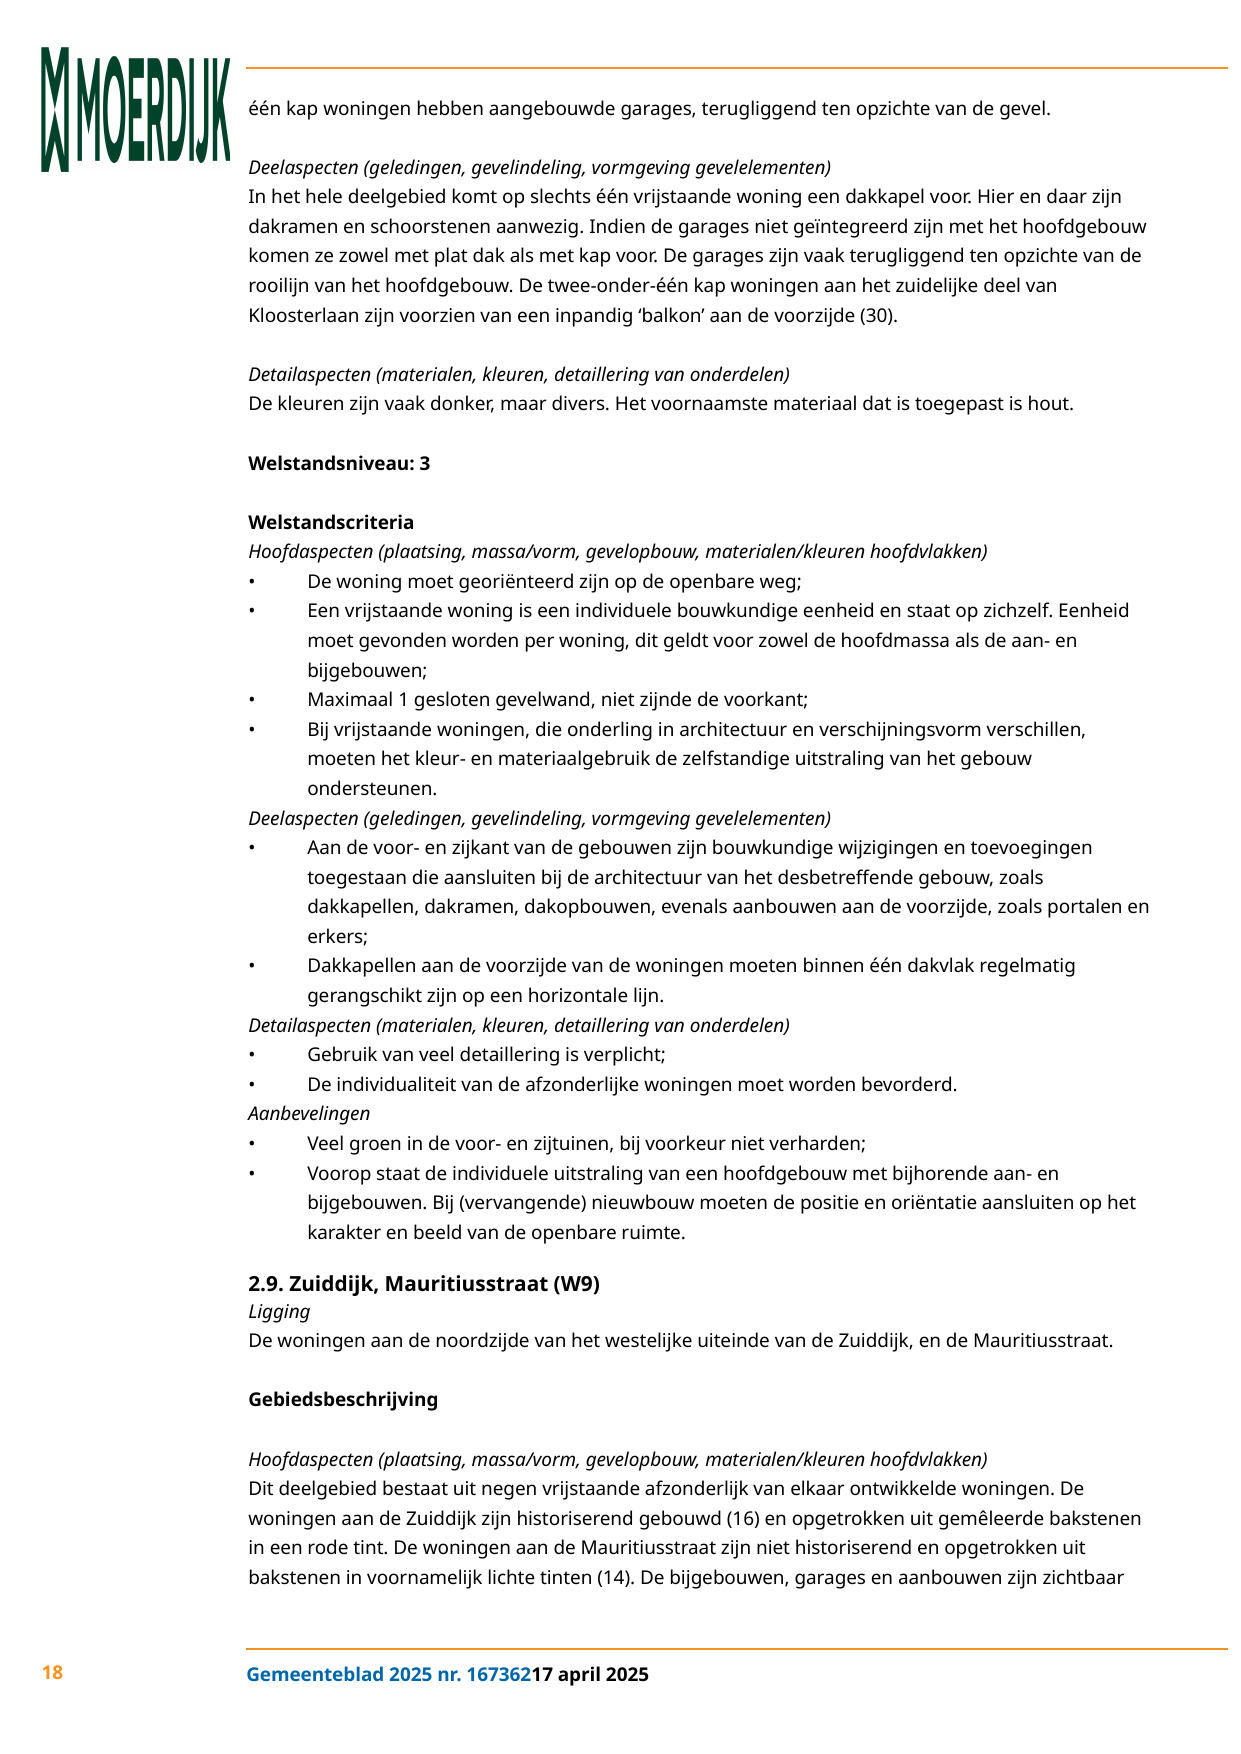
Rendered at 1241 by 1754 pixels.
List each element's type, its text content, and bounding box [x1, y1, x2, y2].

text Aanbevelingen [248, 1101, 1152, 1126]
list Voorop staat de individuele uitstraling van een hoofdgebouw met bijhorende aan- en bijgebouwen. Bij (vervangende) nieuwbouw moeten de positie en oriëntatie aansluiten op het karakter en beeld van de openbare ruimte. [248, 1160, 1152, 1245]
list De woning moet georiënteerd zijn op de openbare weg; [248, 568, 1152, 594]
text Hoofdaspecten (plaatsing, massa/vorm, gevelopbouw, materialen/kleuren hoofdvlakken) [248, 1446, 1152, 1471]
list Dakkapellen aan de voorzijde van de woningen moeten binnen één dakvlak regelmatig gerangschikt zijn op een horizontale lijn. [248, 953, 1152, 1008]
list Maximaal 1 gesloten gevelwand, niet zijnde de voorkant; [248, 686, 1152, 712]
list Een vrijstaande woning is een individuele bouwkundige eenheid en staat op zichzelf. Eenheid moet gevonden worden per woning, dit geldt voor zowel de hoofdmassa als de aan- en bijgebouwen; [248, 598, 1152, 683]
list Bij vrijstaande woningen, die onderling in architectuur en verschijningsvorm verschillen, moeten het kleur- en materiaalgebruik de zelfstandige uitstraling van het gebouw ondersteunen. [248, 716, 1152, 801]
list Veel groen in de voor- en zijtuinen, bij voorkeur niet verharden; [248, 1130, 1152, 1156]
list Gebruik van veel detaillering is verplicht; [248, 1041, 1152, 1067]
text Hoofdaspecten (plaatsing, massa/vorm, gevelopbouw, materialen/kleuren hoofdvlakken) [248, 538, 1152, 564]
text Welstandscriteria [248, 509, 1152, 535]
text Welstandsniveau: 3 [248, 450, 1152, 476]
text 2.9. Zuiddijk, Mauritiusstraat (W9) [248, 1269, 1152, 1298]
text één kap woningen hebben aangebouwde garages, terugliggend ten opzichte van de gevel. [248, 95, 1152, 121]
text Detailaspecten (materialen, kleuren, detaillering van onderdelen) [248, 361, 1152, 387]
text De kleuren zijn vaak donker, maar divers. Het voornaamste materiaal dat is toegepast is hout. [248, 391, 1152, 416]
picture [41, 47, 231, 172]
text Deelaspecten (geledingen, gevelindeling, vormgeving gevelelementen) [248, 154, 1152, 180]
text De woningen aan de noordzijde van het westelijke uiteinde van de Zuiddijk, en de Mauritiusstraat. [248, 1327, 1152, 1353]
text Gebiedsbeschrijving [248, 1387, 1152, 1412]
text Dit deelgebied bestaat uit negen vrijstaande afzonderlijk van elkaar ontwikkelde woningen. De woningen aan de Zuiddijk zijn historiserend gebouwd (16) en opgetrokken uit gemêleerde bakstenen in een rode tint. De woningen aan de Mauritiusstraat zijn niet historiserend en opgetrokken uit bakstenen in voornamelijk lichte tinten (14). De bijgebouwen, garages en aanbouwen zijn zichtbaar [248, 1475, 1152, 1590]
text In het hele deelgebied komt op slechts één vrijstaande woning een dakkapel voor. Hier en daar zijn dakramen en schoorstenen aanwezig. Indien de garages niet geïntegreerd zijn met het hoofdgebouw komen ze zowel met plat dak als met kap voor. De garages zijn vaak terugliggend ten opzichte van de rooilijn van het hoofdgebouw. De twee-onder-één kap woningen aan het zuidelijke deel van Kloosterlaan zijn voorzien van een inpandig ‘balkon’ aan de voorzijde (30). [248, 183, 1152, 328]
text Deelaspecten (geledingen, gevelindeling, vormgeving gevelelementen) [248, 805, 1152, 831]
list De individualiteit van de afzonderlijke woningen moet worden bevorderd. [248, 1071, 1152, 1097]
text Detailaspecten (materialen, kleuren, detaillering van onderdelen) [248, 1012, 1152, 1038]
text Ligging [248, 1298, 1152, 1323]
list Aan de voor- en zijkant van de gebouwen zijn bouwkundige wijzigingen en toevoegingen toegestaan die aansluiten bij de architectuur van het desbetreffende gebouw, zoals dakkapellen, dakramen, dakopbouwen, evenals aanbouwen aan de voorzijde, zoals portalen en erkers; [248, 834, 1152, 949]
